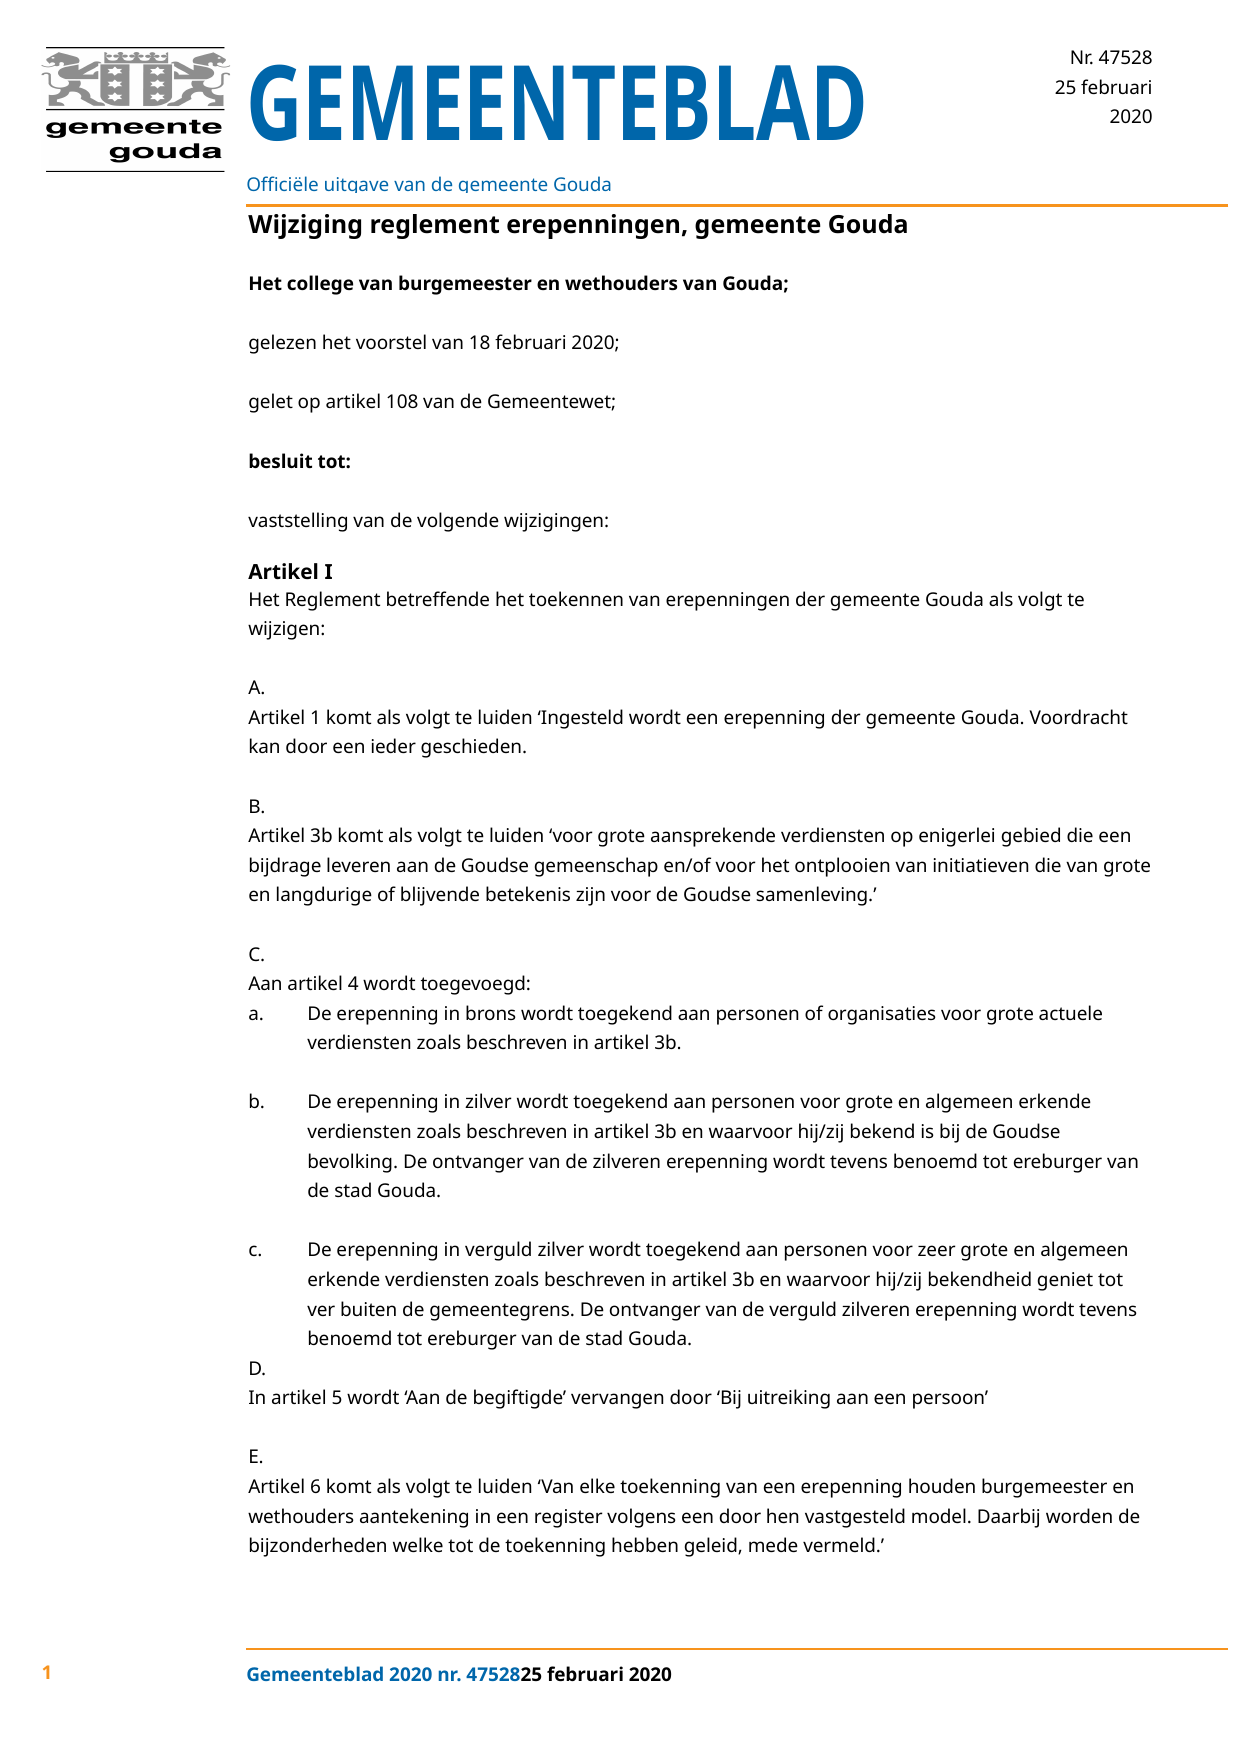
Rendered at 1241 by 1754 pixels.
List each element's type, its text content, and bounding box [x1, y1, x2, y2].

text B. [248, 793, 1152, 819]
text gelet op artikel 108 van de Gemeentewet; [248, 389, 1152, 414]
text C. [248, 941, 1152, 967]
text Aan artikel 4 wordt toegevoegd: [248, 970, 1152, 996]
text In artikel 5 wordt ‘Aan de begiftigde’ vervangen door ‘Bij uitreiking aan een persoon’ [248, 1384, 1152, 1410]
text Artikel 6 komt als volgt te luiden ‘Van elke toekenning van een erepenning houden burgemeester en wethouders aantekening in een register volgens een door hen vastgesteld model. Daarbij worden de bijzonderheden welke tot de toekenning hebben geleid, mede vermeld.’ [248, 1473, 1152, 1558]
text besluit tot: [248, 448, 1152, 473]
text E. [248, 1444, 1152, 1469]
picture [41, 47, 231, 172]
text vaststelling van de volgende wijzigingen: [248, 507, 1152, 533]
text Het Reglement betreffende het toekennen van erepenningen der gemeente Gouda als volgt te wijzigen: [248, 586, 1152, 641]
text Artikel 3b komt als volgt te luiden ‘voor grote aansprekende verdiensten op enigerlei gebied die een bijdrage leveren aan de Goudse gemeenschap en/of voor het ontplooien van initiatieven die van grote en langdurige of blijvende betekenis zijn voor de Goudse samenleving.’ [248, 822, 1152, 907]
text A. [248, 674, 1152, 700]
text gelezen het voorstel van 18 februari 2020; [248, 329, 1152, 355]
list De erepenning in zilver wordt toegekend aan personen voor grote en algemeen erkende verdiensten zoals beschreven in artikel 3b en waarvoor hij/zij bekend is bij de Goudse bevolking. De ontvanger van de zilveren erepenning wordt tevens benoemd tot ereburger van de stad Gouda. [248, 1089, 1152, 1203]
text Artikel 1 komt als volgt te luiden ‘Ingesteld wordt een erepenning der gemeente Gouda. Voordracht kan door een ieder geschieden. [248, 704, 1152, 759]
text Artikel I [248, 557, 1152, 586]
list De erepenning in brons wordt toegekend aan personen of organisaties voor grote actuele verdiensten zoals beschreven in artikel 3b. [248, 1000, 1152, 1055]
list De erepenning in verguld zilver wordt toegekend aan personen voor zeer grote en algemeen erkende verdiensten zoals beschreven in artikel 3b en waarvoor hij/zij bekendheid geniet tot ver buiten de gemeentegrens. De ontvanger van de verguld zilveren erepenning wordt tevens benoemd tot ereburger van de stad Gouda. [248, 1237, 1152, 1351]
text D. [248, 1355, 1152, 1381]
text Het college van burgemeester en wethouders van Gouda; [248, 270, 1152, 296]
text Wijziging reglement erepenningen, gemeente Gouda [248, 207, 1152, 241]
